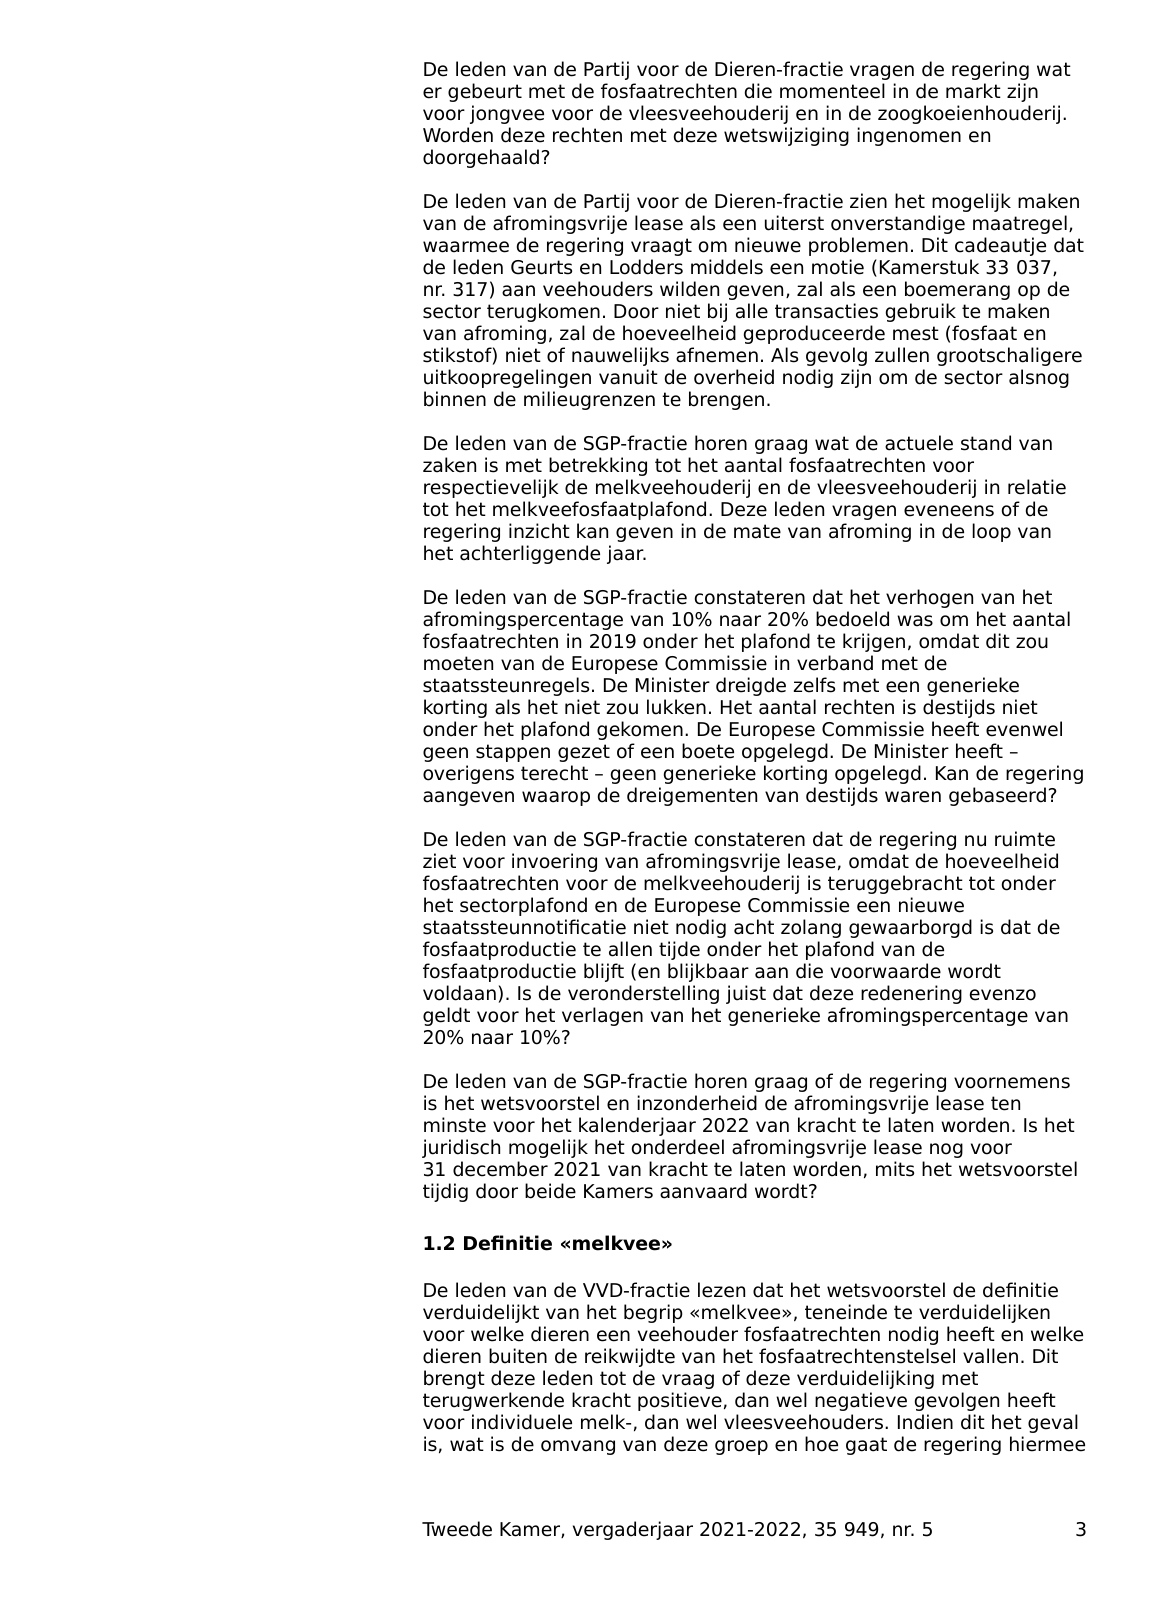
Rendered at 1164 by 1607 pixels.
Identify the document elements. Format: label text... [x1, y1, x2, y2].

text De leden van de SGP-fractie constateren dat de regering nu ruimte ziet voor invoering van afromingsvrije lease, omdat de hoeveelheid fosfaatrechten voor de melkveehouderij is teruggebracht tot onder het sectorplafond en de Europese Commissie een nieuwe staatssteunnotificatie niet nodig acht zolang gewaarborgd is dat de fosfaatproductie te allen tijde onder het plafond van de fosfaatproductie blijft (en blijkbaar aan die voorwaarde wordt voldaan). Is de veronderstelling juist dat deze redenering evenzo geldt voor het verlagen van het generieke afromingspercentage van 20% naar 10%? [422, 829, 1087, 1049]
text De leden van de SGP-fractie constateren dat het verhogen van het afromingspercentage van 10% naar 20% bedoeld was om het aantal fosfaatrechten in 2019 onder het plafond te krijgen, omdat dit zou moeten van de Europese Commissie in verband met de staatssteunregels. De Minister dreigde zelfs met een generieke korting als het niet zou lukken. Het aantal rechten is destijds niet onder het plafond gekomen. De Europese Commissie heeft evenwel geen stappen gezet of een boete opgelegd. De Minister heeft – overigens terecht – geen generieke korting opgelegd. Kan de regering aangeven waarop de dreigementen van destijds waren gebaseerd? [422, 587, 1087, 807]
text De leden van de SGP-fractie horen graag of de regering voornemens is het wetsvoorstel en inzonderheid de afromingsvrije lease ten minste voor het kalenderjaar 2022 van kracht te laten worden. Is het juridisch mogelijk het onderdeel afromingsvrije lease nog voor 31 december 2021 van kracht te laten worden, mits het wetsvoorstel tijdig door beide Kamers aanvaard wordt? [422, 1071, 1087, 1203]
text De leden van de Partij voor de Dieren-fractie vragen de regering wat er gebeurt met de fosfaatrechten die momenteel in de markt zijn voor jongvee voor de vleesveehouderij en in de zoogkoeienhouderij. Worden deze rechten met deze wetswijziging ingenomen en doorgehaald? [422, 59, 1087, 169]
text De leden van de VVD-fractie lezen dat het wetsvoorstel de definitie verduidelijkt van het begrip «melkvee», teneinde te verduidelijken voor welke dieren een veehouder fosfaatrechten nodig heeft en welke dieren buiten de reikwijdte van het fosfaatrechtenstelsel vallen. Dit brengt deze leden tot de vraag of deze verduidelijking met terugwerkende kracht positieve, dan wel negatieve gevolgen heeft voor individuele melk-, dan wel vleesveehouders. Indien dit het geval is, wat is de omvang van deze groep en hoe gaat de regering hiermee [422, 1280, 1087, 1456]
text De leden van de Partij voor de Dieren-fractie zien het mogelijk maken van de afromingsvrije lease als een uiterst onverstandige maatregel, waarmee de regering vraagt om nieuwe problemen. Dit cadeautje dat de leden Geurts en Lodders middels een motie (Kamerstuk 33 037, nr. 317) aan veehouders wilden geven, zal als een boemerang op de sector terugkomen. Door niet bij alle transacties gebruik te maken van afroming, zal de hoeveelheid geproduceerde mest (fosfaat en stikstof) niet of nauwelijks afnemen. Als gevolg zullen grootschaligere uitkoopregelingen vanuit de overheid nodig zijn om de sector alsnog binnen de milieugrenzen te brengen. [422, 191, 1087, 411]
text De leden van de SGP-fractie horen graag wat de actuele stand van zaken is met betrekking tot het aantal fosfaatrechten voor respectievelijk de melkveehouderij en de vleesveehouderij in relatie tot het melkveefosfaatplafond. Deze leden vragen eveneens of de regering inzicht kan geven in de mate van afroming in de loop van het achterliggende jaar. [422, 433, 1087, 565]
subtitle 1.2 Definitie «melkvee» [422, 1233, 1087, 1255]
